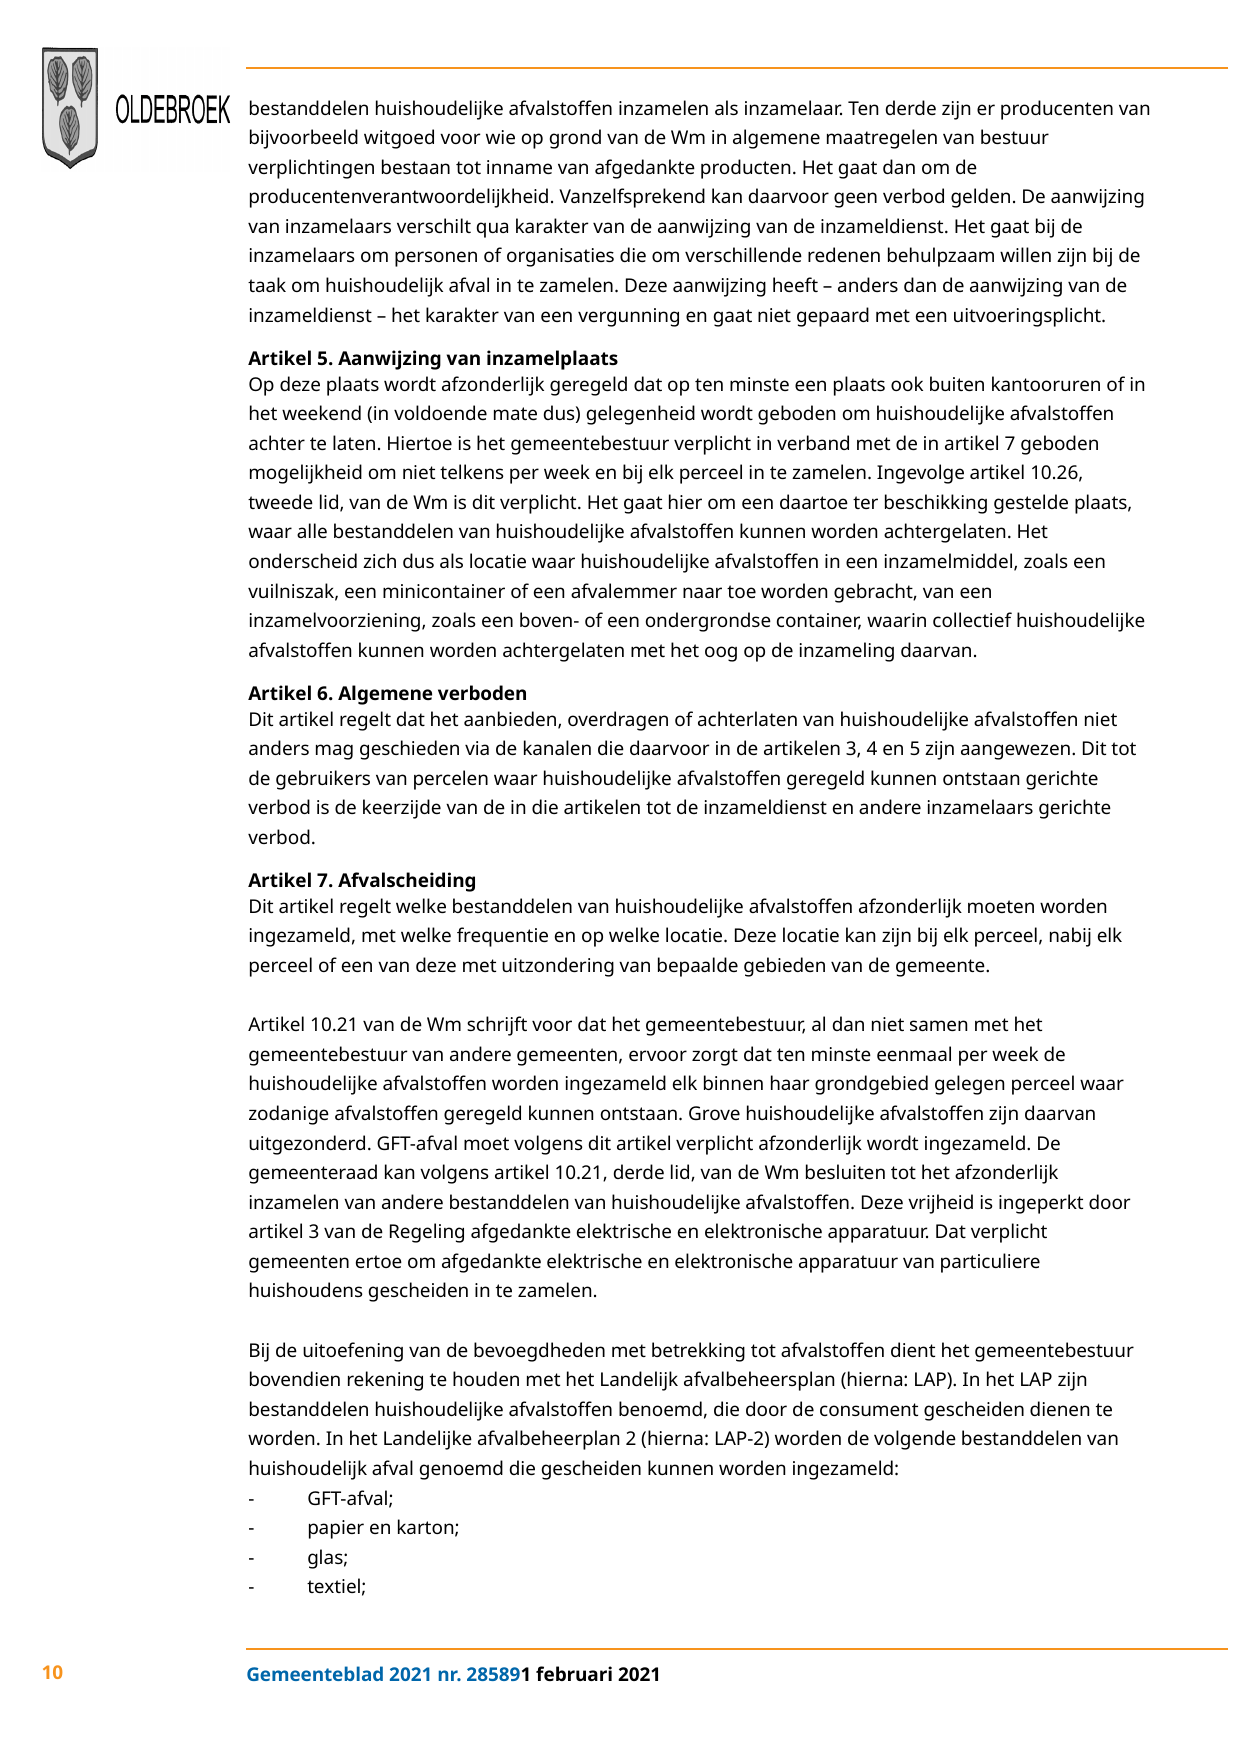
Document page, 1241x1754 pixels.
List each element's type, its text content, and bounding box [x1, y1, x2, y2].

list papier en karton; [248, 1514, 1152, 1540]
text bestanddelen huishoudelijke afvalstoffen inzamelen als inzamelaar. Ten derde zijn er producenten van bijvoorbeeld witgoed voor wie op grond van de Wm in algemene maatregelen van bestuur verplichtingen bestaan tot inname van afgedankte producten. Het gaat dan om de producentenverantwoordelijkheid. Vanzelfsprekend kan daarvoor geen verbod gelden. De aanwijzing van inzamelaars verschilt qua karakter van de aanwijzing van de inzameldienst. Het gaat bij de inzamelaars om personen of organisaties die om verschillende redenen behulpzaam willen zijn bij de taak om huishoudelijk afval in te zamelen. Deze aanwijzing heeft – anders dan de aanwijzing van de inzameldienst – het karakter van een vergunning en gaat niet gepaard met een uitvoeringsplicht. [248, 95, 1152, 328]
list glas; [248, 1544, 1152, 1569]
list GFT-afval; [248, 1485, 1152, 1510]
picture [41, 47, 231, 172]
text Artikel 6. Algemene verboden [248, 680, 1152, 706]
text Artikel 5. Aanwijzing van inzamelplaats [248, 345, 1152, 371]
text Op deze plaats wordt afzonderlijk geregeld dat op ten minste een plaats ook buiten kantooruren of in het weekend (in voldoende mate dus) gelegenheid wordt geboden om huishoudelijke afvalstoffen achter te laten. Hiertoe is het gemeentebestuur verplicht in verband met de in artikel 7 geboden mogelijkheid om niet telkens per week en bij elk perceel in te zamelen. Ingevolge artikel 10.26, tweede lid, van de Wm is dit verplicht. Het gaat hier om een daartoe ter beschikking gestelde plaats, waar alle bestanddelen van huishoudelijke afvalstoffen kunnen worden achtergelaten. Het onderscheid zich dus als locatie waar huishoudelijke afvalstoffen in een inzamelmiddel, zoals een vuilniszak, een minicontainer of een afvalemmer naar toe worden gebracht, van een inzamelvoorziening, zoals een boven- of een ondergrondse container, waarin collectief huishoudelijke afvalstoffen kunnen worden achtergelaten met het oog op de inzameling daarvan. [248, 371, 1152, 663]
text Artikel 10.21 van de Wm schrijft voor dat het gemeentebestuur, al dan niet samen met het gemeentebestuur van andere gemeenten, ervoor zorgt dat ten minste eenmaal per week de huishoudelijke afvalstoffen worden ingezameld elk binnen haar grondgebied gelegen perceel waar zodanige afvalstoffen geregeld kunnen ontstaan. Grove huishoudelijke afvalstoffen zijn daarvan uitgezonderd. GFT-afval moet volgens dit artikel verplicht afzonderlijk wordt ingezameld. De gemeenteraad kan volgens artikel 10.21, derde lid, van de Wm besluiten tot het afzonderlijk inzamelen van andere bestanddelen van huishoudelijke afvalstoffen. Deze vrijheid is ingeperkt door artikel 3 van de Regeling afgedankte elektrische en elektronische apparatuur. Dat verplicht gemeenten ertoe om afgedankte elektrische en elektronische apparatuur van particuliere huishoudens gescheiden in te zamelen. [248, 1011, 1152, 1303]
list textiel; [248, 1573, 1152, 1599]
text Dit artikel regelt dat het aanbieden, overdragen of achterlaten van huishoudelijke afvalstoffen niet anders mag geschieden via de kanalen die daarvoor in de artikelen 3, 4 en 5 zijn aangewezen. Dit tot de gebruikers van percelen waar huishoudelijke afvalstoffen geregeld kunnen ontstaan gerichte verbod is de keerzijde van de in die artikelen tot de inzameldienst en andere inzamelaars gerichte verbod. [248, 706, 1152, 850]
text Artikel 7. Afvalscheiding [248, 867, 1152, 893]
text Bij de uitoefening van de bevoegdheden met betrekking tot afvalstoffen dient het gemeentebestuur bovendien rekening te houden met het Landelijk afvalbeheersplan (hierna: LAP). In het LAP zijn bestanddelen huishoudelijke afvalstoffen benoemd, die door de consument gescheiden dienen te worden. In het Landelijke afvalbeheerplan 2 (hierna: LAP-2) worden de volgende bestanddelen van huishoudelijk afval genoemd die gescheiden kunnen worden ingezameld: [248, 1337, 1152, 1481]
text Dit artikel regelt welke bestanddelen van huishoudelijke afvalstoffen afzonderlijk moeten worden ingezameld, met welke frequentie en op welke locatie. Deze locatie kan zijn bij elk perceel, nabij elk perceel of een van deze met uitzondering van bepaalde gebieden van de gemeente. [248, 893, 1152, 978]
